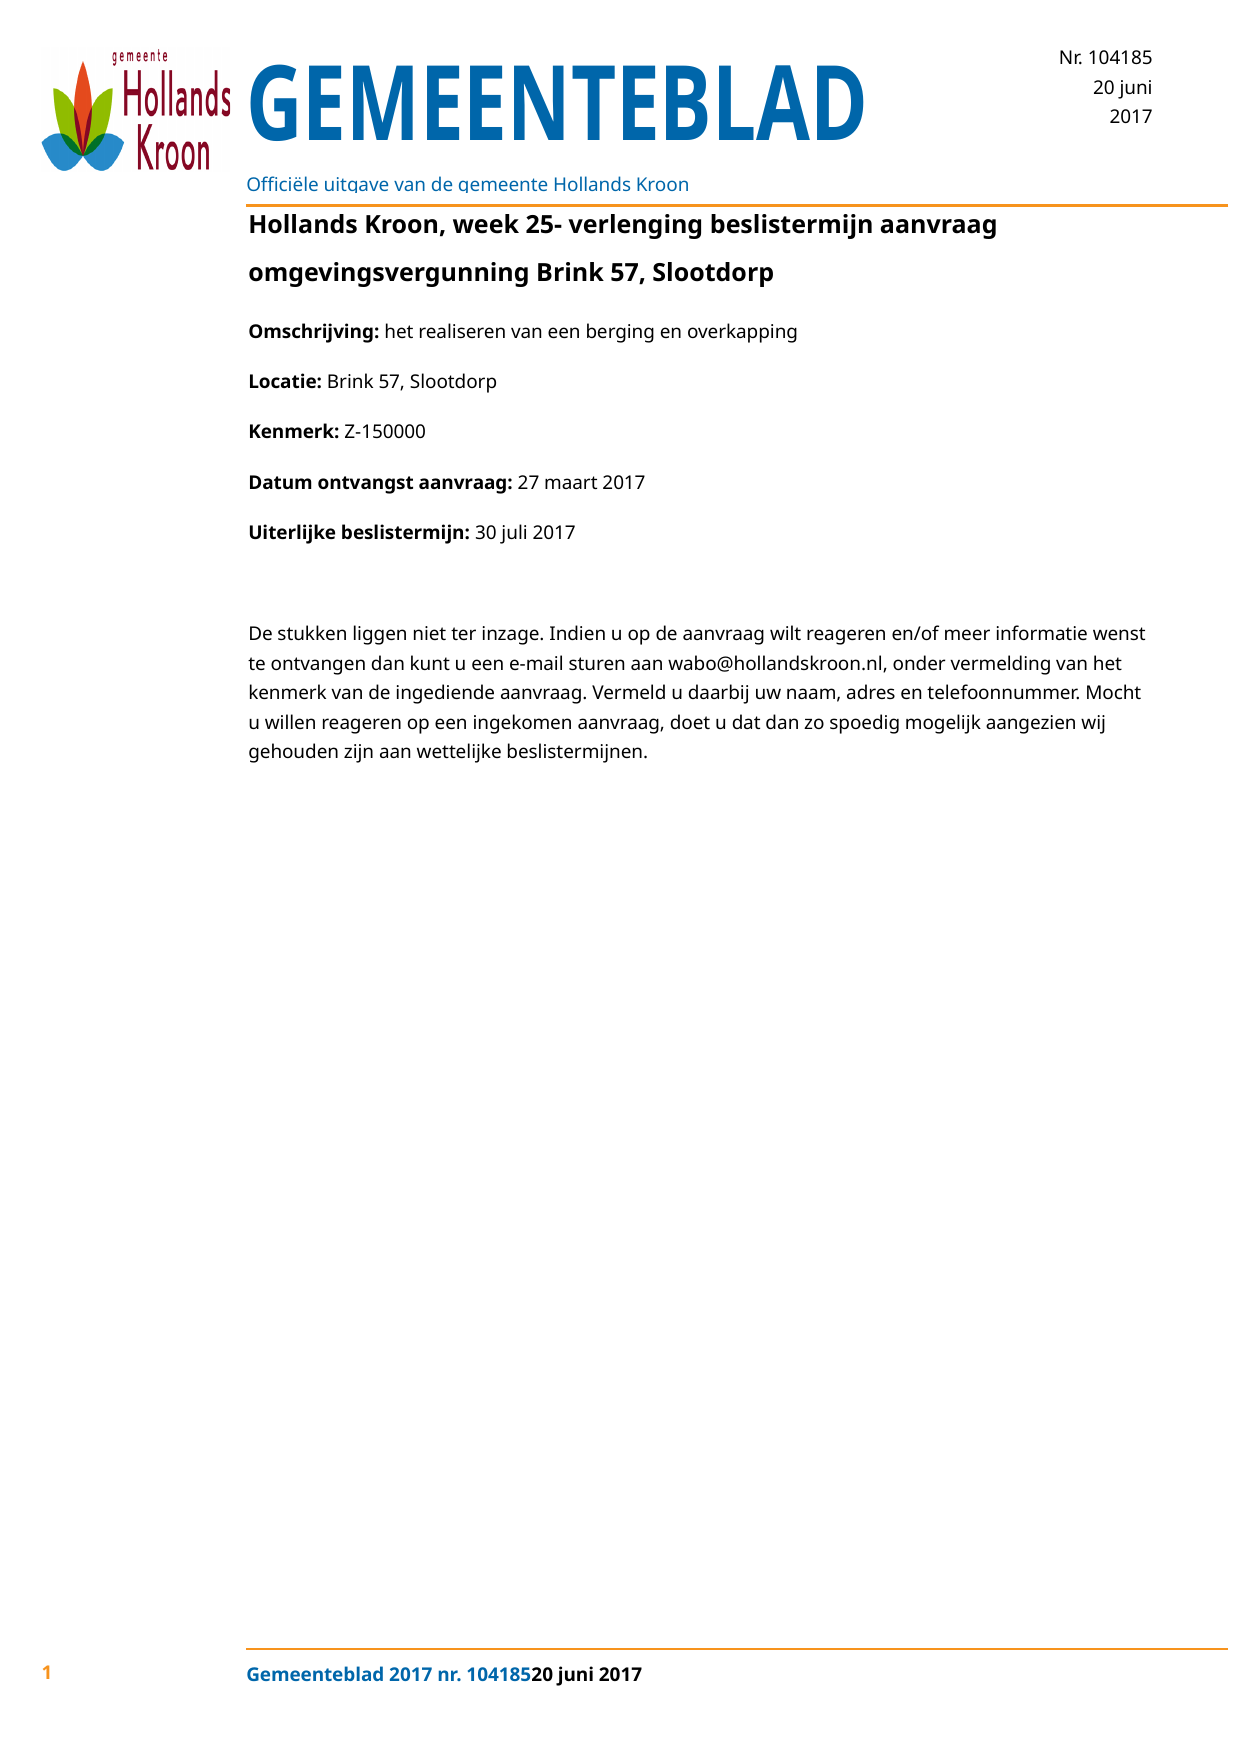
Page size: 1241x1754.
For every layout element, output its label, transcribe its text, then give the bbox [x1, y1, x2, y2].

text De stukken liggen niet ter inzage. Indien u op de aanvraag wilt reageren en/of meer informatie wenst te ontvangen dan kunt u een e-mail sturen aan wabo@hollandskroon.nl, onder vermelding van het kenmerk van de ingediende aanvraag. Vermeld u daarbij uw naam, adres en telefoonnummer. Mocht u willen reageren op een ingekomen aanvraag, doet u dat dan zo spoedig mogelijk aangezien wij gehouden zijn aan wettelijke beslistermijnen. [248, 620, 1152, 764]
text Kenmerk: Z-150000 [248, 419, 1152, 444]
text Datum ontvangst aanvraag: 27 maart 2017 [248, 469, 1152, 495]
text Omschrijving: het realiseren van een berging en overkapping [248, 318, 1152, 344]
text Uiterlijke beslistermijn: 30 juli 2017 [248, 519, 1152, 545]
picture [41, 47, 231, 172]
text Locatie: Brink 57, Slootdorp [248, 368, 1152, 394]
text Hollands Kroon, week 25- verlenging beslistermijn aanvraag omgevingsvergunning Brink 57, Slootdorp [248, 207, 1152, 288]
